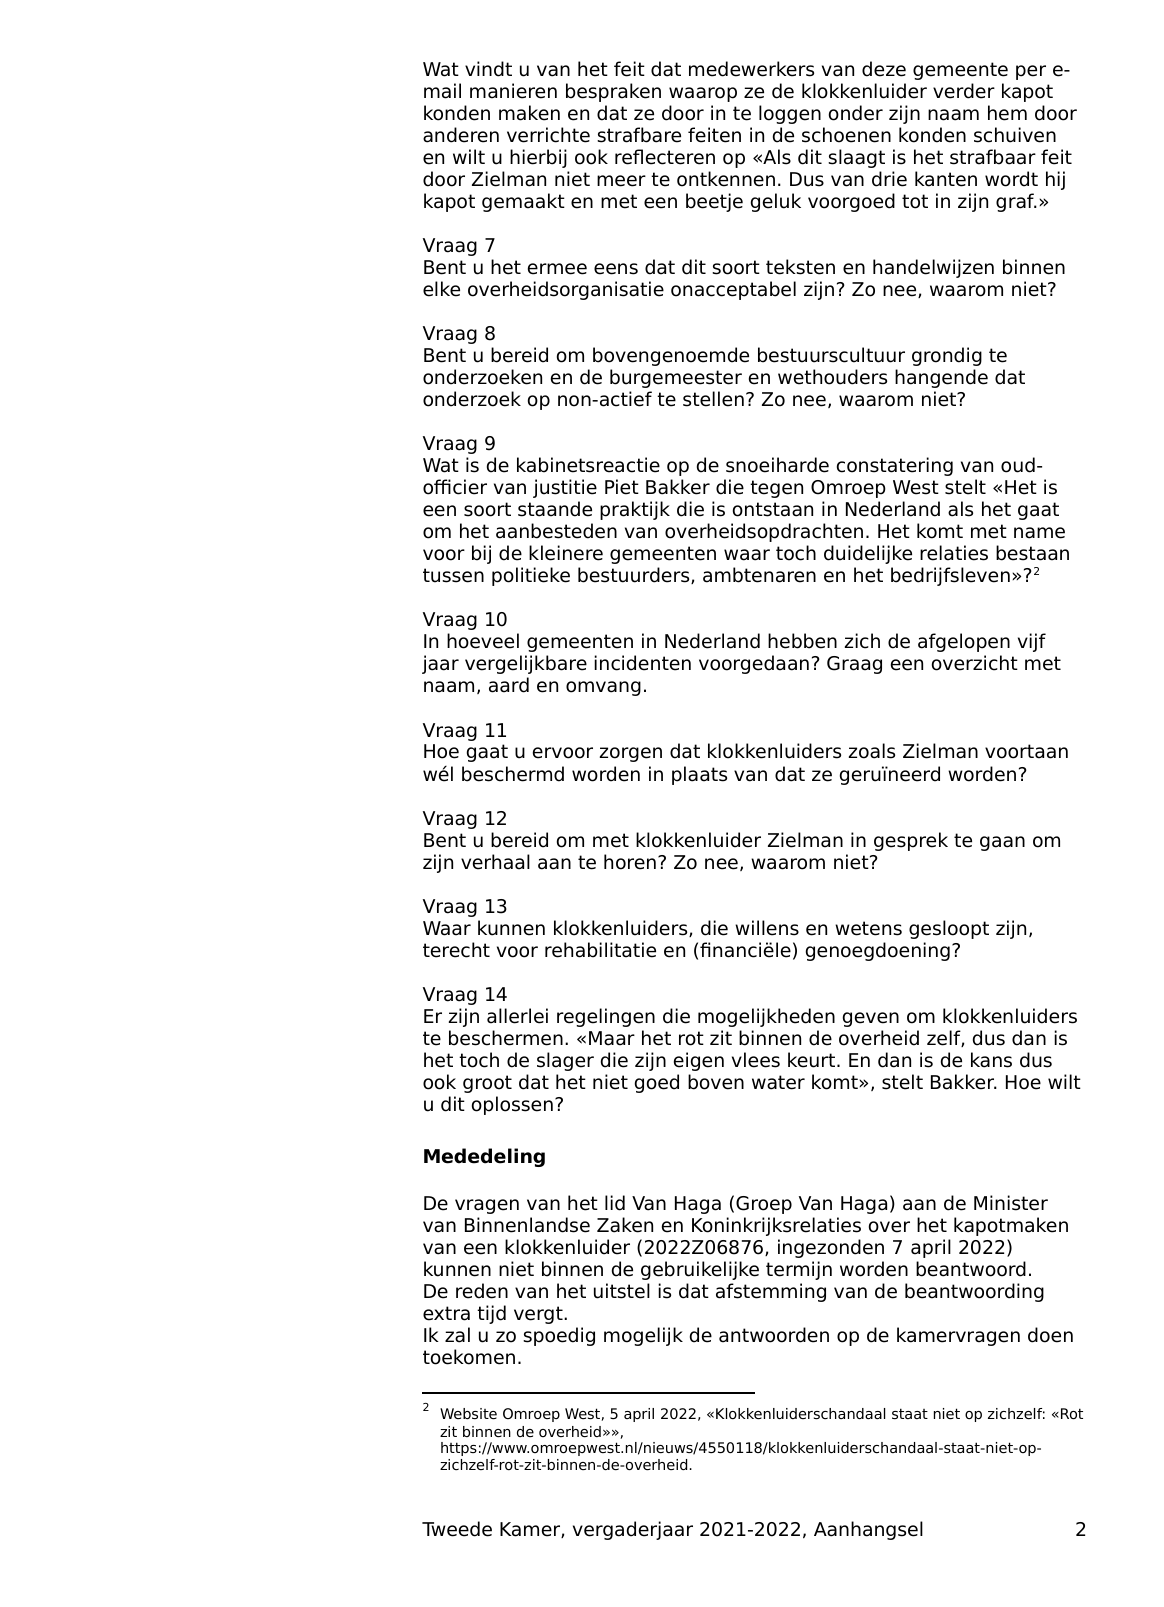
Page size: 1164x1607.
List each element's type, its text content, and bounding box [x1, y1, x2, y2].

text De reden van het uitstel is dat afstemming van de beantwoording extra tijd vergt. [422, 1281, 1087, 1324]
text Vraag 14 [422, 984, 1087, 1006]
text Vraag 11 [422, 719, 1087, 741]
text Bent u bereid om bovengenoemde bestuurscultuur grondig te onderzoeken en de burgemeester en wethouders hangende dat onderzoek op non-actief te stellen? Zo nee, waarom niet? [422, 345, 1087, 411]
text Vraag 9 [422, 433, 1087, 455]
text Website Omroep West, 5 april 2022, «Klokkenluiderschandaal staat niet op zichzelf: «Rot zit binnen de overheid»», https://www.omroepwest.nl/nieuws/4550118/klokkenluiderschandaal-staat-niet-op-zichzelf-rot-zit-binnen-de-overheid. [422, 1402, 1087, 1474]
text Wat vindt u van het feit dat medewerkers van deze gemeente per e-mail manieren bespraken waarop ze de klokkenluider verder kapot konden maken en dat ze door in te loggen onder zijn naam hem door anderen verrichte strafbare feiten in de schoenen konden schuiven en wilt u hierbij ook reflecteren op «Als dit slaagt is het strafbaar feit door Zielman niet meer te ontkennen. Dus van drie kanten wordt hij kapot gemaakt en met een beetje geluk voorgoed tot in zijn graf.» [422, 59, 1087, 213]
text Hoe gaat u ervoor zorgen dat klokkenluiders zoals Zielman voortaan wél beschermd worden in plaats van dat ze geruïneerd worden? [422, 741, 1087, 785]
subtitle Mededeling [422, 1146, 1087, 1168]
text Bent u bereid om met klokkenluider Zielman in gesprek te gaan om zijn verhaal aan te horen? Zo nee, waarom niet? [422, 829, 1087, 873]
text Bent u het ermee eens dat dit soort teksten en handelwijzen binnen elke overheidsorganisatie onacceptabel zijn? Zo nee, waarom niet? [422, 257, 1087, 301]
text In hoeveel gemeenten in Nederland hebben zich de afgelopen vijf jaar vergelijkbare incidenten voorgedaan? Graag een overzicht met naam, aard en omvang. [422, 631, 1087, 697]
text Er zijn allerlei regelingen die mogelijkheden geven om klokkenluiders te beschermen. «Maar het rot zit binnen de overheid zelf, dus dan is het toch de slager die zijn eigen vlees keurt. En dan is de kans dus ook groot dat het niet goed boven water komt», stelt Bakker. Hoe wilt u dit oplossen? [422, 1006, 1087, 1116]
text Waar kunnen klokkenluiders, die willens en wetens gesloopt zijn, terecht voor rehabilitatie en (financiële) genoegdoening? [422, 918, 1087, 962]
text De vragen van het lid Van Haga (Groep Van Haga) aan de Minister van Binnenlandse Zaken en Koninkrijksrelaties over het kapotmaken van een klokkenluider (2022Z06876, ingezonden 7 april 2022) kunnen niet binnen de gebruikelijke termijn worden beantwoord. [422, 1193, 1087, 1281]
text Ik zal u zo spoedig mogelijk de antwoorden op de kamervragen doen toekomen. [422, 1324, 1087, 1368]
text Vraag 10 [422, 609, 1087, 631]
text Vraag 13 [422, 896, 1087, 918]
text Vraag 7 [422, 235, 1087, 257]
text Vraag 12 [422, 808, 1087, 829]
text Wat is de kabinetsreactie op de snoeiharde constatering van oud-officier van justitie Piet Bakker die tegen Omroep West stelt «Het is een soort staande praktijk die is ontstaan in Nederland als het gaat om het aanbesteden van overheidsopdrachten. Het komt met name voor bij de kleinere gemeenten waar toch duidelijke relaties bestaan tussen politieke bestuurders, ambtenaren en het bedrijfsleven»? [422, 455, 1087, 587]
text Vraag 8 [422, 323, 1087, 345]
